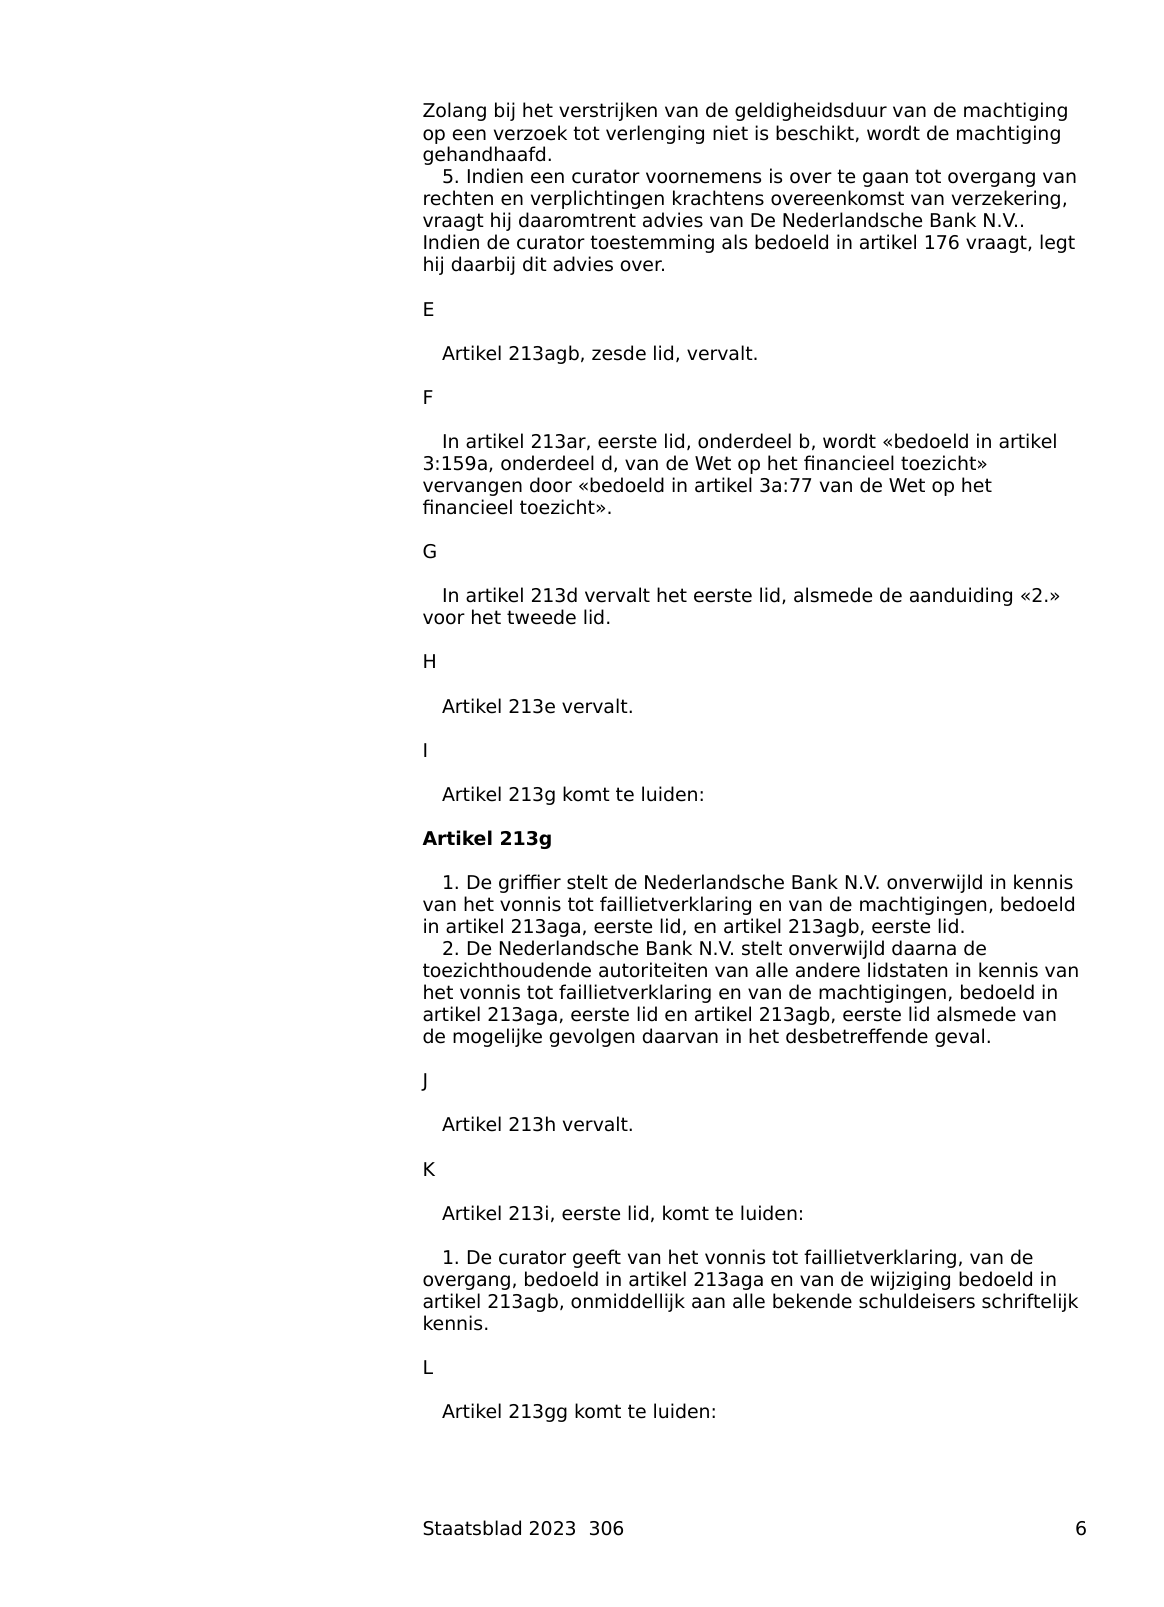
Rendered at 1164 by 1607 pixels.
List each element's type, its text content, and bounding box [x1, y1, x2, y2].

text 5. Indien een curator voornemens is over te gaan tot overgang van rechten en verplichtingen krachtens overeenkomst van verzekering, vraagt hij daaromtrent advies van De Nederlandsche Bank N.V.. Indien de curator toestemming als bedoeld in artikel 176 vraagt, legt hij daarbij dit advies over. [422, 166, 1087, 276]
text Artikel 213e vervalt. [422, 696, 1087, 717]
text Artikel 213h vervalt. [422, 1114, 1087, 1136]
text Zolang bij het verstrijken van de geldigheidsduur van de machtiging op een verzoek tot verlenging niet is beschikt, wordt de machtiging gehandhaafd. [422, 100, 1087, 166]
text E [422, 298, 1087, 320]
text 1. De griffier stelt de Nederlandsche Bank N.V. onverwijld in kennis van het vonnis tot faillietverklaring en van de machtigingen, bedoeld in artikel 213aga, eerste lid, en artikel 213agb, eerste lid. [422, 872, 1087, 938]
text J [422, 1070, 1087, 1092]
text H [422, 651, 1087, 673]
text In artikel 213d vervalt het eerste lid, alsmede de aanduiding «2.» voor het tweede lid. [422, 585, 1087, 629]
text In artikel 213ar, eerste lid, onderdeel b, wordt «bedoeld in artikel 3:159a, onderdeel d, van de Wet op het financieel toezicht» vervangen door «bedoeld in artikel 3a:77 van de Wet op het financieel toezicht». [422, 431, 1087, 519]
text F [422, 387, 1087, 409]
text 1. De curator geeft van het vonnis tot faillietverklaring, van de overgang, bedoeld in artikel 213aga en van de wijziging bedoeld in artikel 213agb, onmiddellijk aan alle bekende schuldeisers schriftelijk kennis. [422, 1247, 1087, 1335]
text Artikel 213gg komt te luiden: [422, 1401, 1087, 1423]
text Artikel 213i, eerste lid, komt te luiden: [422, 1203, 1087, 1225]
text I [422, 740, 1087, 762]
text 2. De Nederlandsche Bank N.V. stelt onverwijld daarna de toezichthoudende autoriteiten van alle andere lidstaten in kennis van het vonnis tot faillietverklaring en van de machtigingen, bedoeld in artikel 213aga, eerste lid en artikel 213agb, eerste lid alsmede van de mogelijke gevolgen daarvan in het desbetreffende geval. [422, 938, 1087, 1048]
text Artikel 213g komt te luiden: [422, 784, 1087, 806]
text K [422, 1158, 1087, 1181]
text Artikel 213agb, zesde lid, vervalt. [422, 343, 1087, 364]
subtitle Artikel 213g [422, 828, 1087, 850]
text G [422, 541, 1087, 563]
text L [422, 1357, 1087, 1379]
